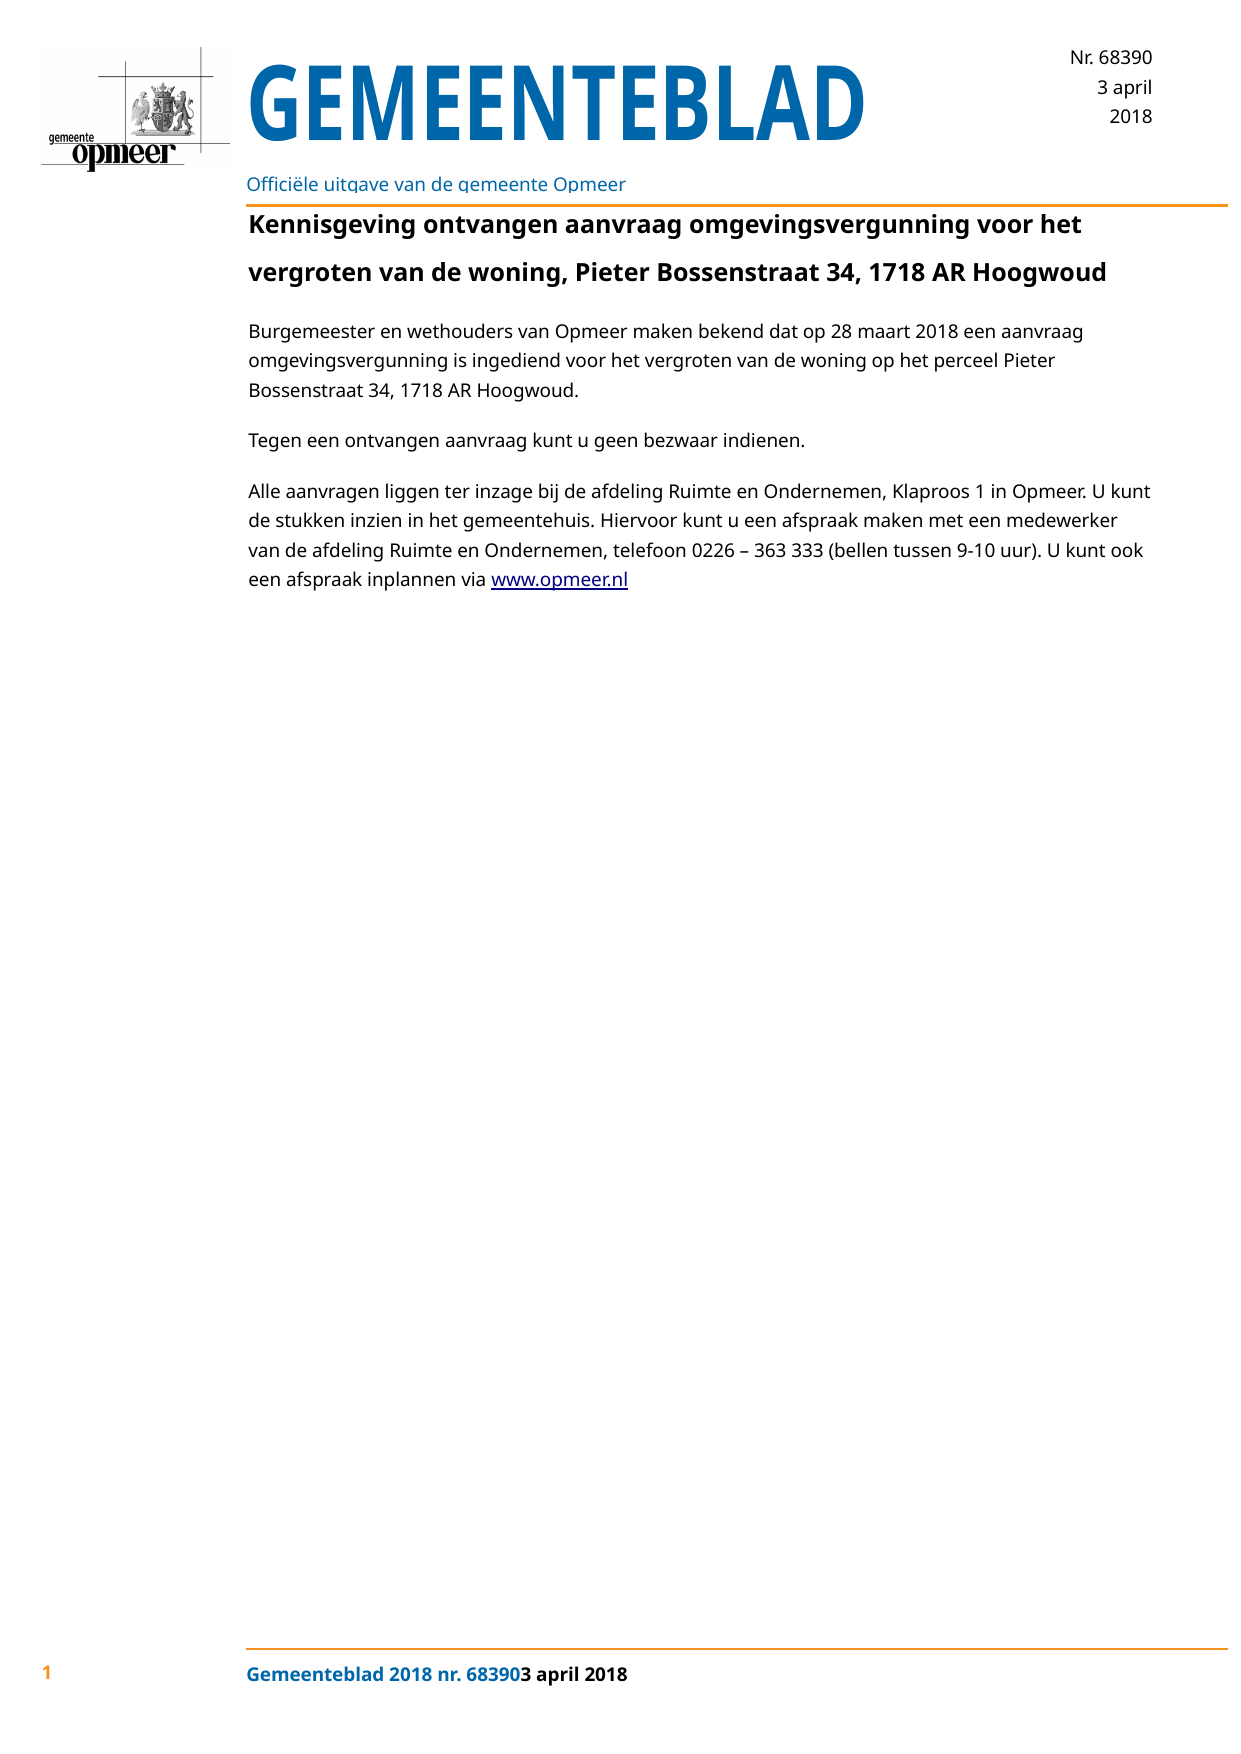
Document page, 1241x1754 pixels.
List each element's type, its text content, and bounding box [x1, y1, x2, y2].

text Kennisgeving ontvangen aanvraag omgevingsvergunning voor het vergroten van de woning, Pieter Bossenstraat 34, 1718 AR Hoogwoud [248, 207, 1152, 288]
picture [41, 47, 231, 172]
text Alle aanvragen liggen ter inzage bij de afdeling Ruimte en Ondernemen, Klaproos 1 in Opmeer. U kunt de stukken inzien in het gemeentehuis. Hiervoor kunt u een afspraak maken met een medewerker van de afdeling Ruimte en Ondernemen, telefoon 0226 – 363 333 (bellen tussen 9-10 uur). U kunt ook een afspraak inplannen via www.opmeer.nl [248, 478, 1152, 592]
text Tegen een ontvangen aanvraag kunt u geen bezwaar indienen. [248, 427, 1152, 453]
text Burgemeester en wethouders van Opmeer maken bekend dat op 28 maart 2018 een aanvraag omgevingsvergunning is ingediend voor het vergroten van de woning op het perceel Pieter Bossenstraat 34, 1718 AR Hoogwoud. [248, 318, 1152, 403]
